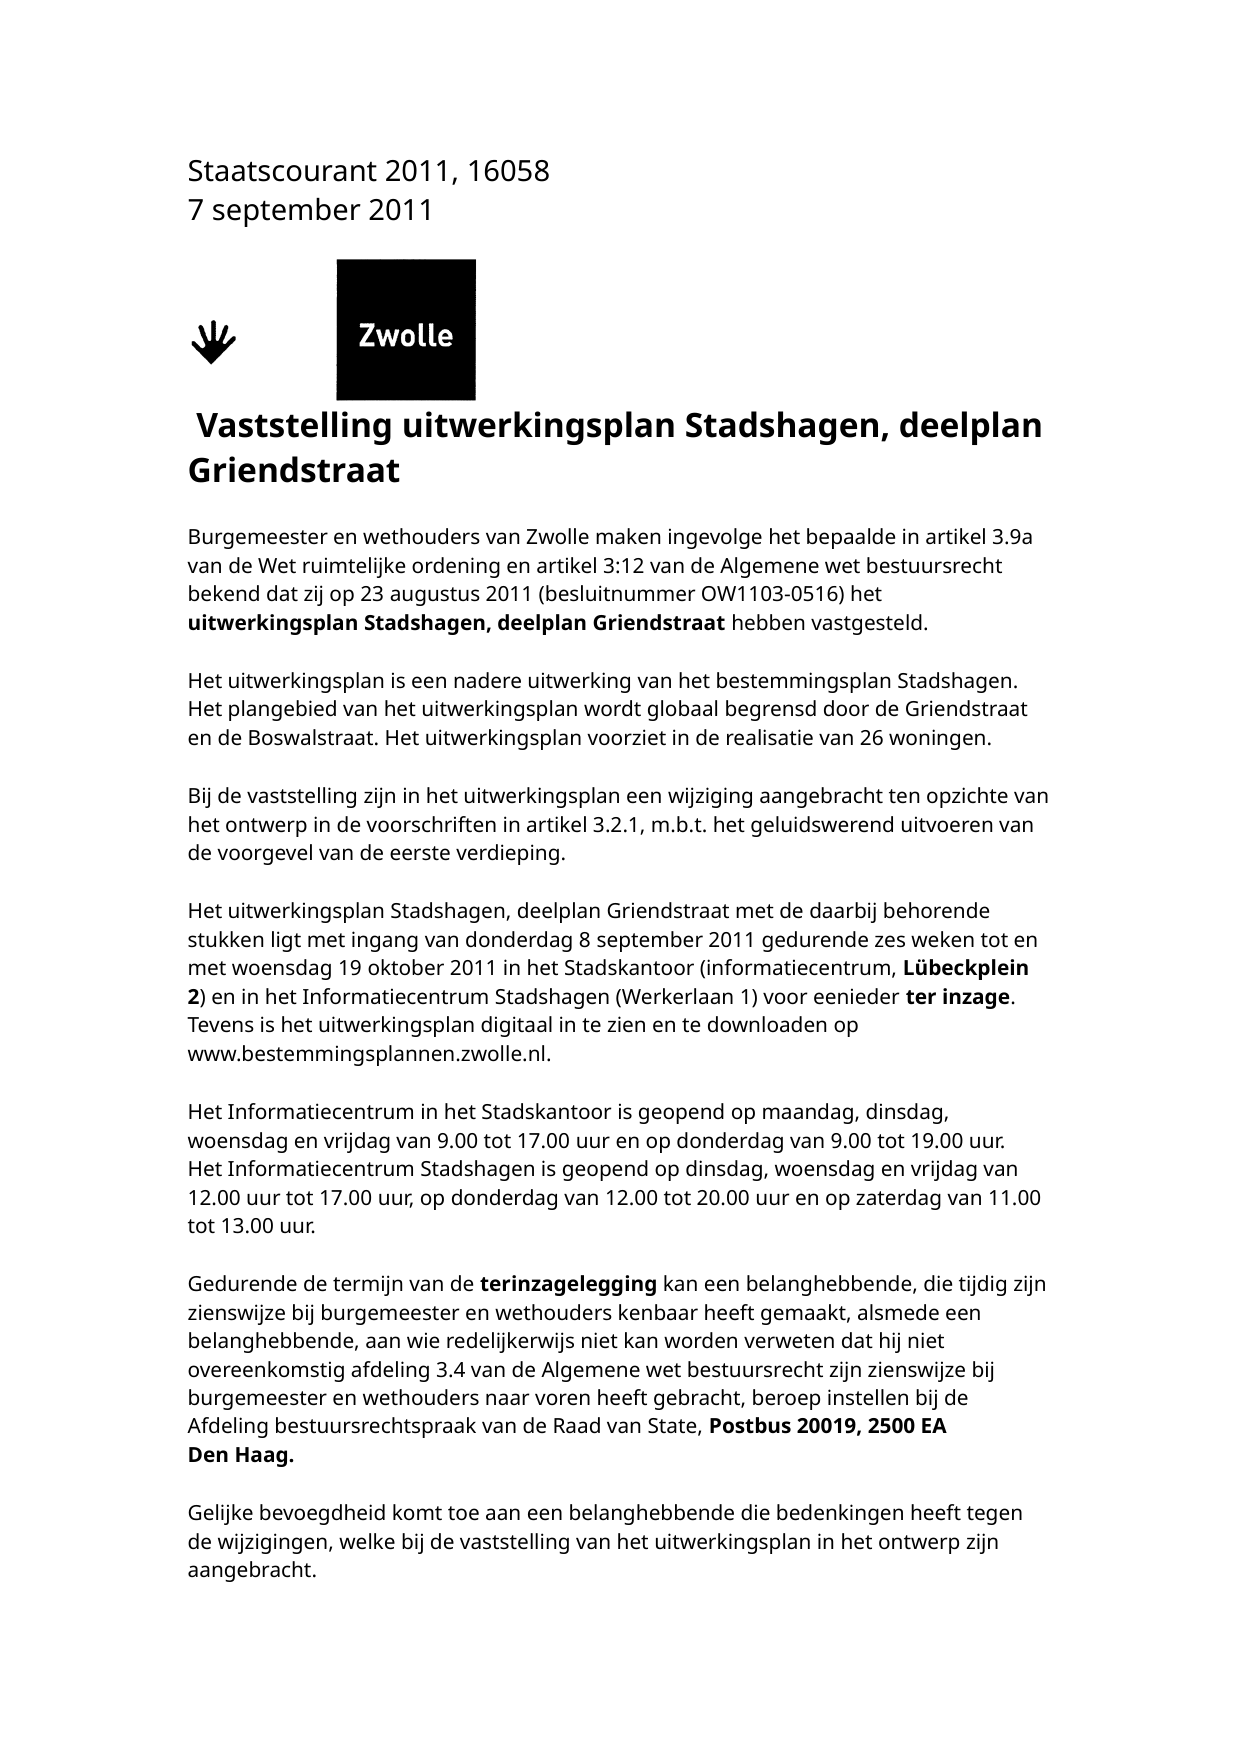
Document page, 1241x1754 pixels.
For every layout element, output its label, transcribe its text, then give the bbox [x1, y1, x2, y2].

text Het Informatiecentrum Stadshagen is geopend op dinsdag, woensdag en vrijdag van 12.00 uur tot 17.00 uur, op donderdag van 12.00 tot 20.00 uur en op zaterdag van 11.00 tot 13.00 uur. [187, 1154, 1053, 1239]
text Het uitwerkingsplan is een nadere uitwerking van het bestemmingsplan Stadshagen. [187, 666, 1053, 694]
text Het plangebied van het uitwerkingsplan wordt globaal begrensd door de Griendstraat en de Boswalstraat. Het uitwerkingsplan voorziet in de realisatie van 26 woningen. [187, 694, 1053, 751]
text Het uitwerkingsplan Stadshagen, deelplan Griendstraat met de daarbij behorende stukken ligt met ingang van donderdag 8 september 2011 gedurende zes weken tot en met woensdag 19 oktober 2011 in het Stadskantoor (informatiecentrum, Lübeckplein 2) en in het Informatiecentrum Stadshagen (Werkerlaan 1) voor eenieder ter inzage. Tevens is het uitwerkingsplan digitaal in te zien en te downloaden op www.bestemmingsplannen.zwolle.nl. [187, 897, 1053, 1067]
text Bij de vaststelling zijn in het uitwerkingsplan een wijziging aangebracht ten opzichte van het ontwerp in de voorschriften in artikel 3.2.1, m.b.t. het geluidswerend uitvoeren van de voorgevel van de eerste verdieping. [187, 781, 1053, 867]
text 7 september 2011 [187, 190, 1053, 229]
picture [187, 258, 477, 402]
text Burgemeester en wethouders van Zwolle maken ingevolge het bepaalde in artikel 3.9a van de Wet ruimtelijke ordening en artikel 3:12 van de Algemene wet bestuursrecht bekend dat zij op 23 augustus 2011 (besluitnummer OW1103-0516) het uitwerkingsplan Stadshagen, deelplan Griendstraat hebben vastgesteld. [187, 522, 1053, 636]
text Het Informatiecentrum in het Stadskantoor is geopend op maandag, dinsdag, woensdag en vrijdag van 9.00 tot 17.00 uur en op donderdag van 9.00 tot 19.00 uur. [187, 1097, 1053, 1154]
text Staatscourant 2011, 16058 [187, 150, 1053, 190]
text Gelijke bevoegdheid komt toe aan een belanghebbende die bedenkingen heeft tegen de wijzigingen, welke bij de vaststelling van het uitwerkingsplan in het ontwerp zijn aangebracht. [187, 1498, 1053, 1584]
text Gedurende de termijn van de terinzagelegging kan een belanghebbende, die tijdig zijn zienswijze bij burgemeester en wethouders kenbaar heeft gemaakt, alsmede een belanghebbende, aan wie redelijkerwijs niet kan worden verweten dat hij niet overeenkomstig afdeling 3.4 van de Algemene wet bestuursrecht zijn zienswijze bij burgemeester en wethouders naar voren heeft gebracht, beroep instellen bij de Afdeling bestuursrechtspraak van de Raad van State, Postbus 20019, 2500 EA Den Haag. [187, 1269, 1053, 1468]
subtitle Vaststelling uitwerkingsplan Stadshagen, deelplan Griendstraat [187, 271, 1053, 492]
